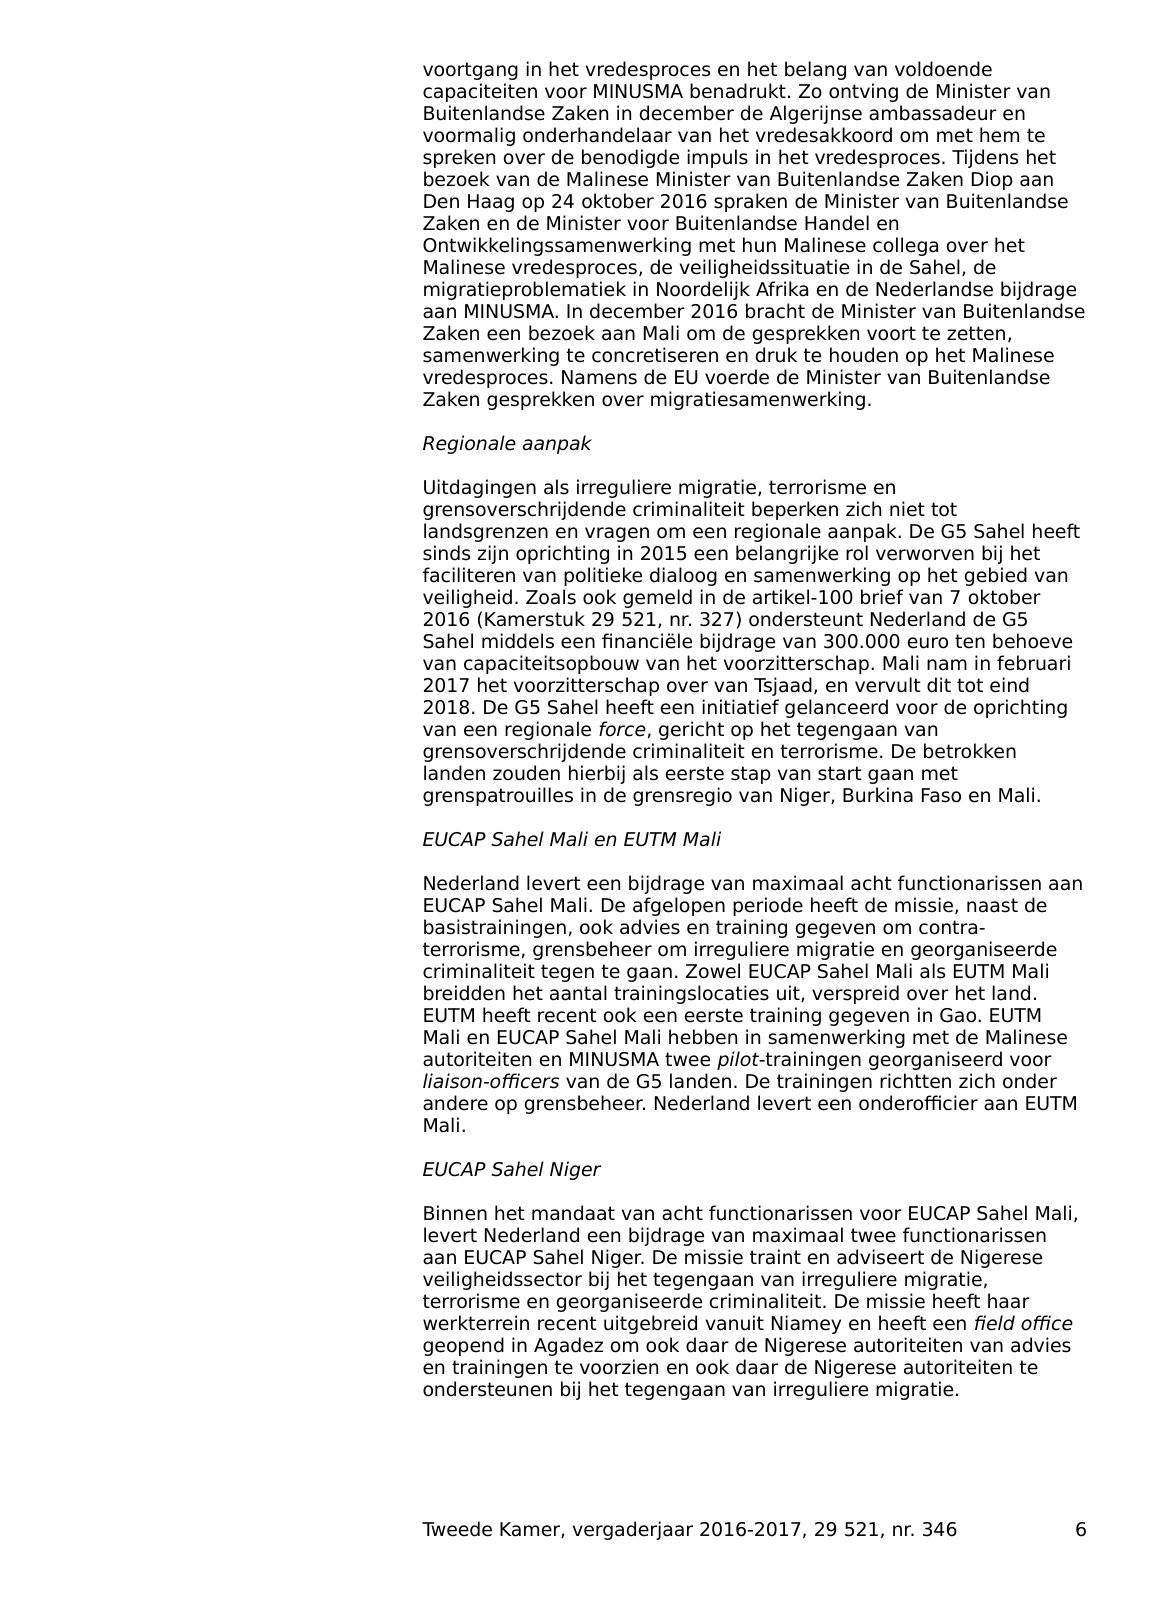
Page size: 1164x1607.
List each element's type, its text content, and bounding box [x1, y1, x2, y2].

subtitle Regionale aanpak [422, 433, 1087, 455]
text voortgang in het vredesproces en het belang van voldoende capaciteiten voor MINUSMA benadrukt. Zo ontving de Minister van Buitenlandse Zaken in december de Algerijnse ambassadeur en voormalig onderhandelaar van het vredesakkoord om met hem te spreken over de benodigde impuls in het vredesproces. Tijdens het bezoek van de Malinese Minister van Buitenlandse Zaken Diop aan Den Haag op 24 oktober 2016 spraken de Minister van Buitenlandse Zaken en de Minister voor Buitenlandse Handel en Ontwikkelingssamenwerking met hun Malinese collega over het Malinese vredesproces, de veiligheidssituatie in de Sahel, de migratieproblematiek in Noordelijk Afrika en de Nederlandse bijdrage aan MINUSMA. In december 2016 bracht de Minister van Buitenlandse Zaken een bezoek aan Mali om de gesprekken voort te zetten, samenwerking te concretiseren en druk te houden op het Malinese vredesproces. Namens de EU voerde de Minister van Buitenlandse Zaken gesprekken over migratiesamenwerking. [422, 59, 1087, 411]
text Binnen het mandaat van acht functionarissen voor EUCAP Sahel Mali, levert Nederland een bijdrage van maximaal twee functionarissen aan EUCAP Sahel Niger. De missie traint en adviseert de Nigerese veiligheidssector bij het tegengaan van irreguliere migratie, terrorisme en georganiseerde criminaliteit. De missie heeft haar werkterrein recent uitgebreid vanuit Niamey en heeft een field office geopend in Agadez om ook daar de Nigerese autoriteiten van advies en trainingen te voorzien en ook daar de Nigerese autoriteiten te ondersteunen bij het tegengaan van irreguliere migratie. [422, 1203, 1087, 1401]
subtitle EUCAP Sahel Mali en EUTM Mali [422, 829, 1087, 851]
subtitle EUCAP Sahel Niger [422, 1159, 1087, 1181]
text Nederland levert een bijdrage van maximaal acht functionarissen aan EUCAP Sahel Mali. De afgelopen periode heeft de missie, naast de basistrainingen, ook advies en training gegeven om contra-terrorisme, grensbeheer om irreguliere migratie en georganiseerde criminaliteit tegen te gaan. Zowel EUCAP Sahel Mali als EUTM Mali breidden het aantal trainingslocaties uit, verspreid over het land. EUTM heeft recent ook een eerste training gegeven in Gao. EUTM Mali en EUCAP Sahel Mali hebben in samenwerking met de Malinese autoriteiten en MINUSMA twee pilot-trainingen georganiseerd voor liaison-officers van de G5 landen. De trainingen richtten zich onder andere op grensbeheer. Nederland levert een onderofficier aan EUTM Mali. [422, 873, 1087, 1137]
text Uitdagingen als irreguliere migratie, terrorisme en grensoverschrijdende criminaliteit beperken zich niet tot landsgrenzen en vragen om een regionale aanpak. De G5 Sahel heeft sinds zijn oprichting in 2015 een belangrijke rol verworven bij het faciliteren van politieke dialoog en samenwerking op het gebied van veiligheid. Zoals ook gemeld in de artikel-100 brief van 7 oktober 2016 (Kamerstuk 29 521, nr. 327) ondersteunt Nederland de G5 Sahel middels een financiële bijdrage van 300.000 euro ten behoeve van capaciteitsopbouw van het voorzitterschap. Mali nam in februari 2017 het voorzitterschap over van Tsjaad, en vervult dit tot eind 2018. De G5 Sahel heeft een initiatief gelanceerd voor de oprichting van een regionale force, gericht op het tegengaan van grensoverschrijdende criminaliteit en terrorisme. De betrokken landen zouden hierbij als eerste stap van start gaan met grenspatrouilles in de grensregio van Niger, Burkina Faso en Mali. [422, 477, 1087, 807]
